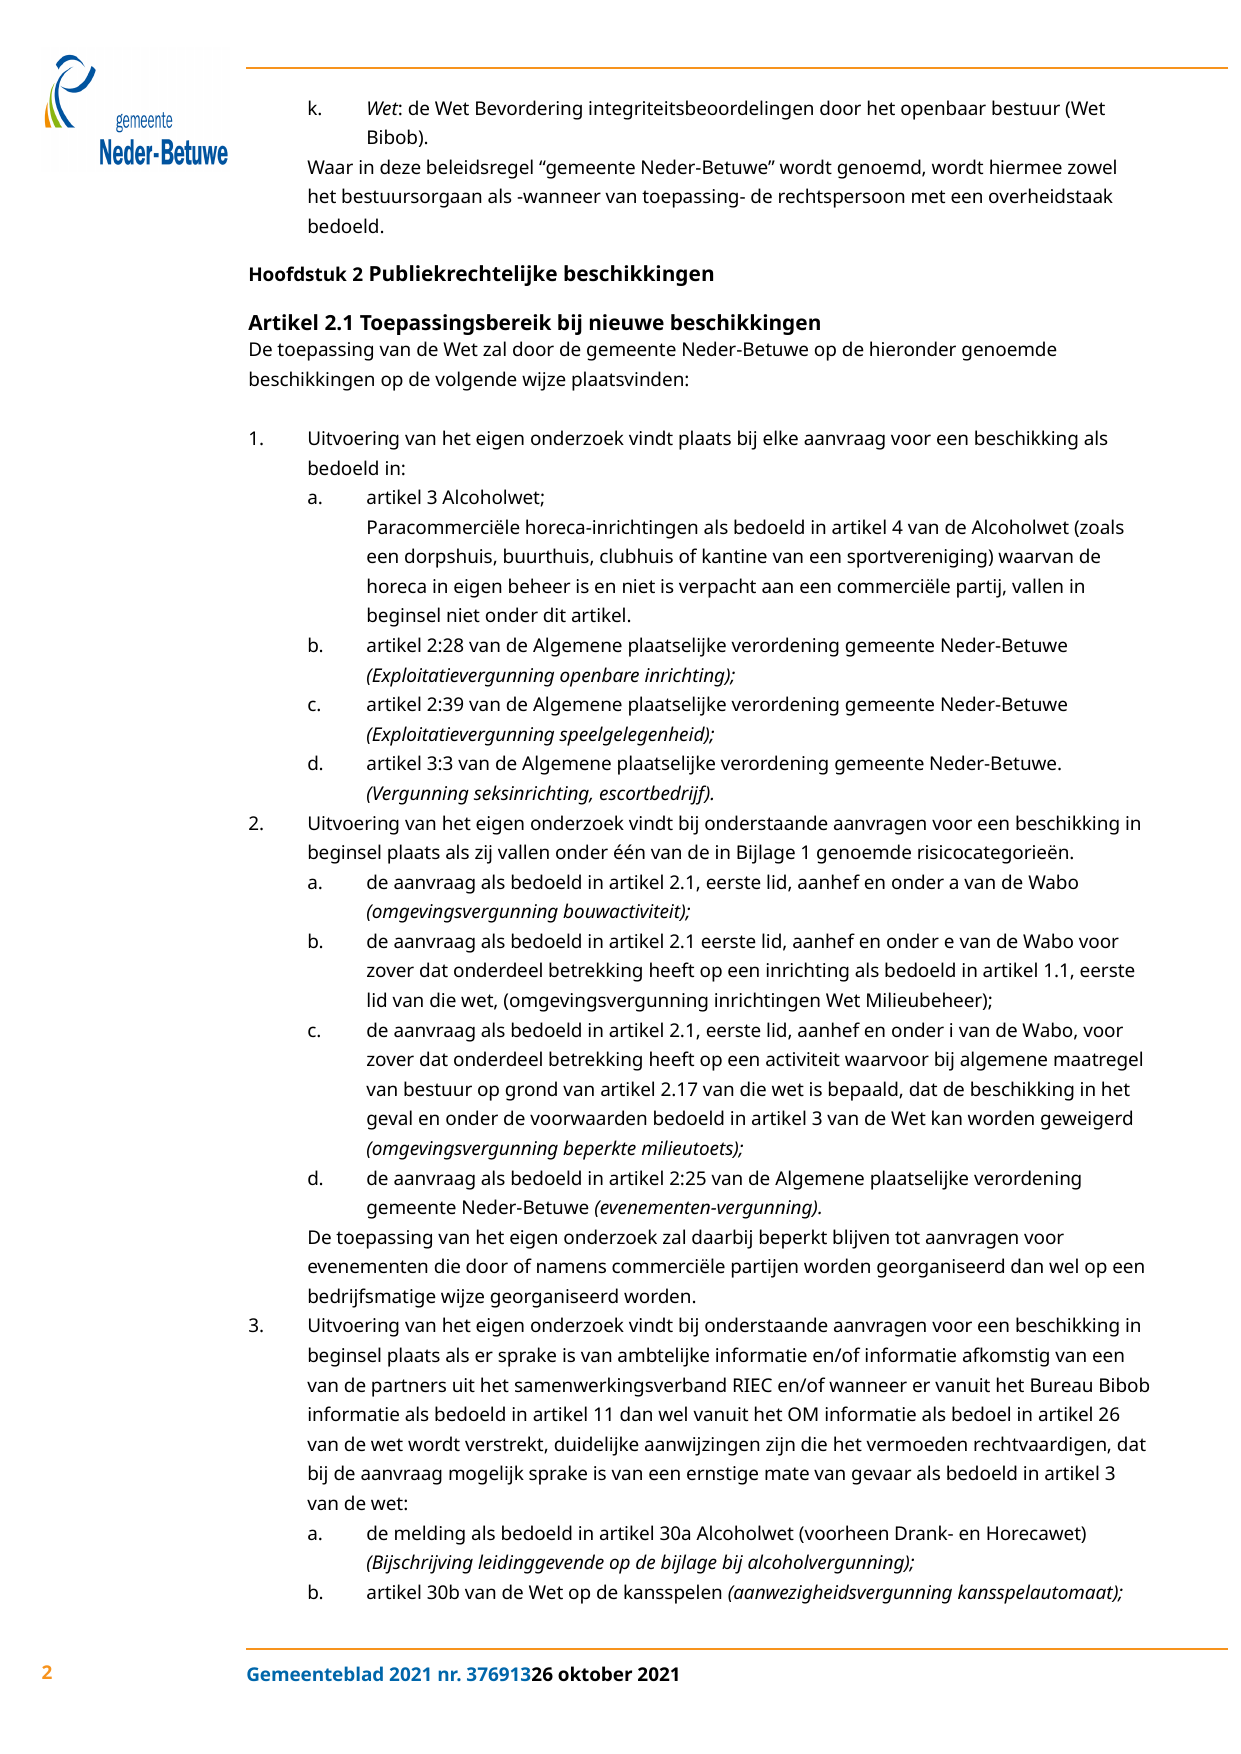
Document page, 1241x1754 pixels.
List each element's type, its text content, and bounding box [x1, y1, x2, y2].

list Waar in deze beleidsregel “gemeente Neder-Betuwe” wordt genoemd, wordt hiermee zowel het bestuursorgaan als -wanneer van toepassing- de rechtspersoon met een overheidstaak bedoeld. [248, 154, 1152, 239]
list artikel 30b van de Wet op de kansspelen (aanwezigheidsvergunning kansspelautomaat); [307, 1579, 1152, 1605]
picture [41, 47, 231, 172]
list Uitvoering van het eigen onderzoek vindt bij onderstaande aanvragen voor een beschikking in beginsel plaats als er sprake is van ambtelijke informatie en/of informatie afkomstig van een van de partners uit het samenwerkingsverband RIEC en/of wanneer er vanuit het Bureau Bibob informatie als bedoeld in artikel 11 dan wel vanuit het OM informatie als bedoel in artikel 26 van de wet wordt verstrekt, duidelijke aanwijzingen zijn die het vermoeden rechtvaardigen, dat bij de aanvraag mogelijk sprake is van een ernstige mate van gevaar als bedoeld in artikel 3 van de wet: [248, 1313, 1152, 1516]
list de melding als bedoeld in artikel 30a Alcoholwet (voorheen Drank- en Horecawet) (Bijschrijving leidinggevende op de bijlage bij alcoholvergunning); [307, 1520, 1152, 1575]
list artikel 2:39 van de Algemene plaatselijke verordening gemeente Neder-Betuwe (Exploitatievergunning speelgelegenheid); [307, 691, 1152, 747]
list artikel 2:28 van de Algemene plaatselijke verordening gemeente Neder-Betuwe (Exploitatievergunning openbare inrichting); [307, 632, 1152, 688]
list de aanvraag als bedoeld in artikel 2.1, eerste lid, aanhef en onder a van de Wabo (omgevingsvergunning bouwactiviteit); [307, 869, 1152, 924]
text Hoofdstuk 2 Publiekrechtelijke beschikkingen [248, 259, 1152, 287]
text Artikel 2.1 Toepassingsbereik bij nieuwe beschikkingen [248, 308, 1152, 336]
list de aanvraag als bedoeld in artikel 2.1, eerste lid, aanhef en onder i van de Wabo, voor zover dat onderdeel betrekking heeft op een activiteit waarvoor bij algemene maatregel van bestuur op grond van artikel 2.17 van die wet is bepaald, dat de beschikking in het geval en onder de voorwaarden bedoeld in artikel 3 van de Wet kan worden geweigerd (omgevingsvergunning beperkte milieutoets); [307, 1017, 1152, 1161]
list Paracommerciële horeca-inrichtingen als bedoeld in artikel 4 van de Alcoholwet (zoals een dorpshuis, buurthuis, clubhuis of kantine van een sportvereniging) waarvan de horeca in eigen beheer is en niet is verpacht aan een commerciële partij, vallen in beginsel niet onder dit artikel. [307, 514, 1152, 628]
list artikel 3:3 van de Algemene plaatselijke verordening gemeente Neder-Betuwe. (Vergunning seksinrichting, escortbedrijf). [307, 751, 1152, 806]
list de aanvraag als bedoeld in artikel 2.1 eerste lid, aanhef en onder e van de Wabo voor zover dat onderdeel betrekking heeft op een inrichting als bedoeld in artikel 1.1, eerste lid van die wet, (omgevingsvergunning inrichtingen Wet Milieubeheer); [307, 928, 1152, 1013]
text De toepassing van de Wet zal door de gemeente Neder-Betuwe op de hieronder genoemde beschikkingen op de volgende wijze plaatsvinden: [248, 336, 1152, 392]
list artikel 3 Alcoholwet; [307, 484, 1152, 510]
list De toepassing van het eigen onderzoek zal daarbij beperkt blijven tot aanvragen voor evenementen die door of namens commerciële partijen worden georganiseerd dan wel op een bedrijfsmatige wijze georganiseerd worden. [248, 1224, 1152, 1309]
list Uitvoering van het eigen onderzoek vindt bij onderstaande aanvragen voor een beschikking in beginsel plaats als zij vallen onder één van de in Bijlage 1 genoemde risicocategorieën. [248, 810, 1152, 865]
list Uitvoering van het eigen onderzoek vindt plaats bij elke aanvraag voor een beschikking als bedoeld in: [248, 425, 1152, 481]
list Wet: de Wet Bevordering integriteitsbeoordelingen door het openbaar bestuur (Wet Bibob). [307, 95, 1152, 150]
list de aanvraag als bedoeld in artikel 2:25 van de Algemene plaatselijke verordening gemeente Neder-Betuwe (evenementen-vergunning). [307, 1165, 1152, 1220]
